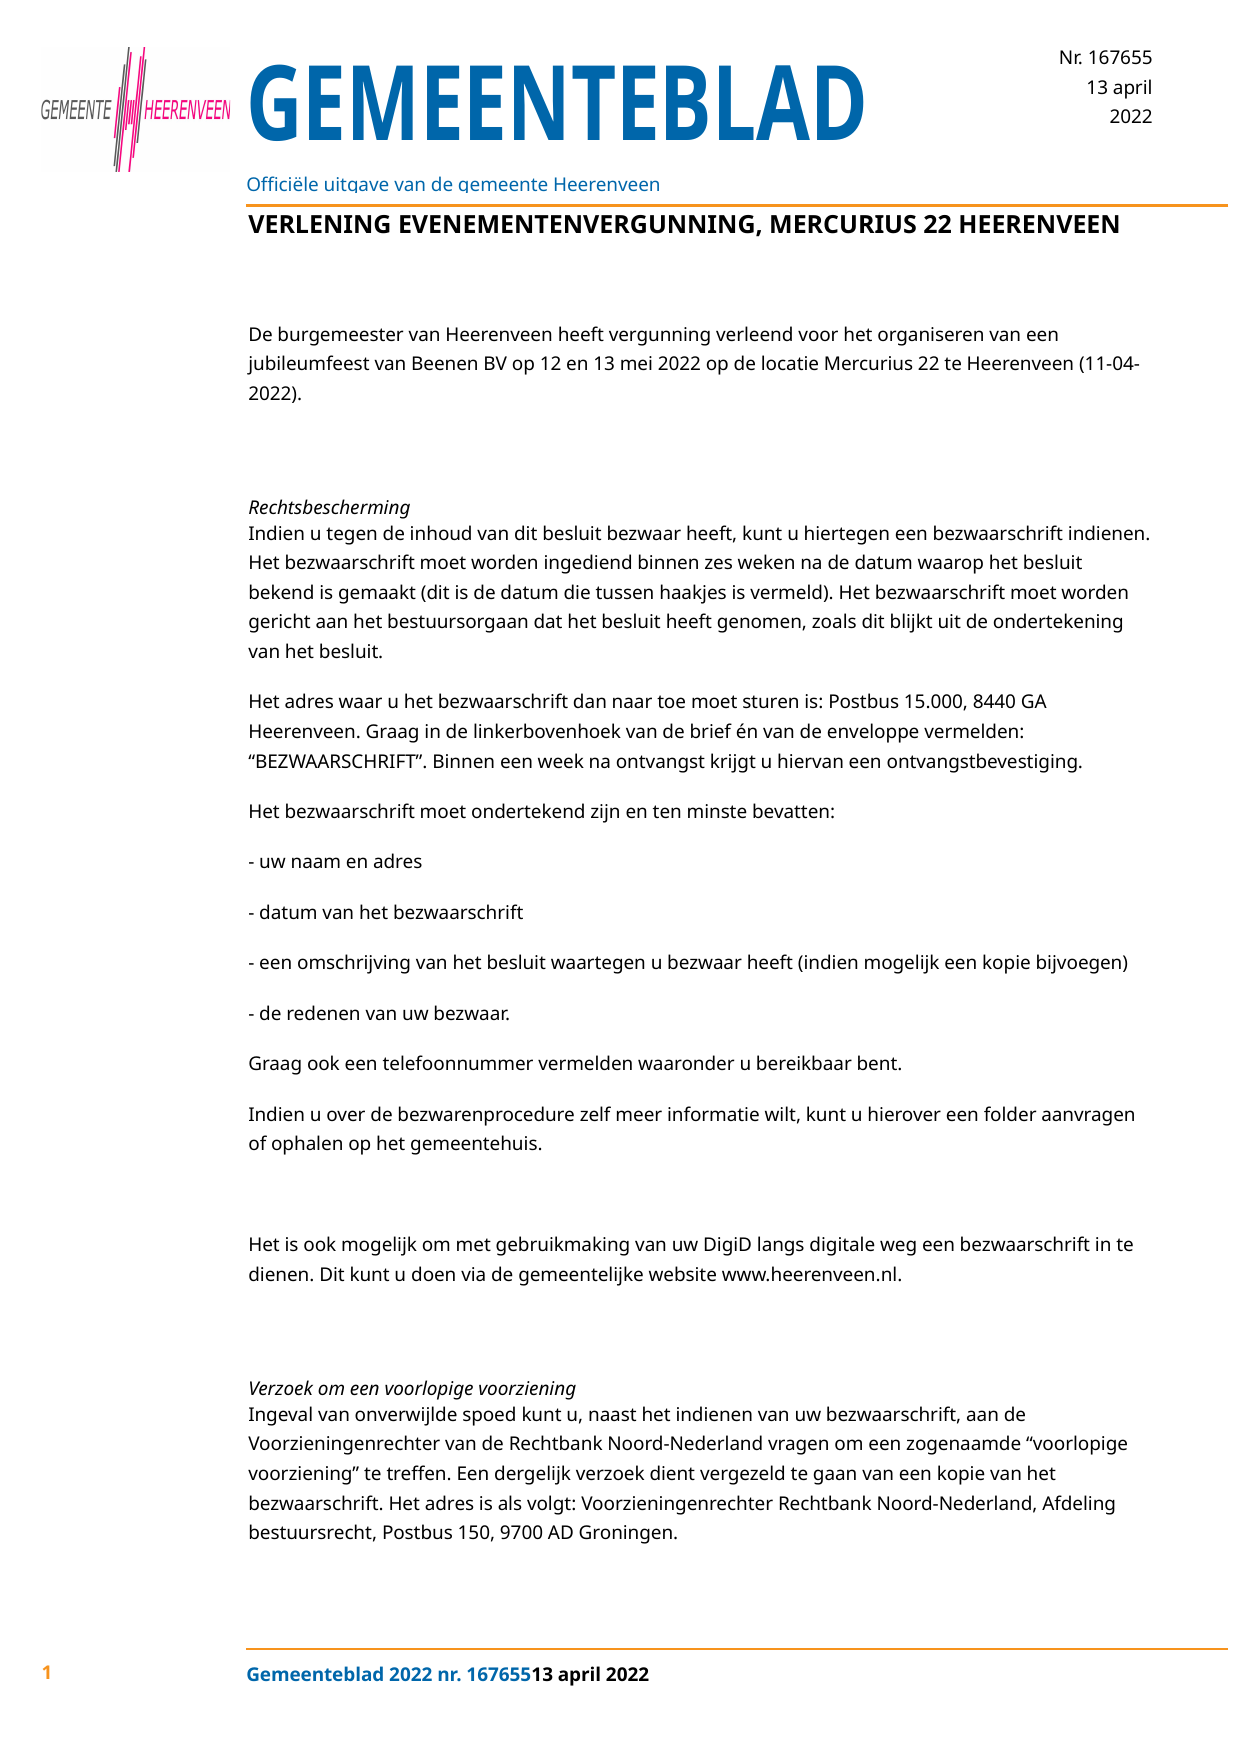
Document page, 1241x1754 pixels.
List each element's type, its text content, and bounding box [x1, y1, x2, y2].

text De burgemeester van Heerenveen heeft vergunning verleend voor het organiseren van een jubileumfeest van Beenen BV op 12 en 13 mei 2022 op de locatie Mercurius 22 te Heerenveen (11-04-2022). [248, 321, 1152, 406]
text Graag ook een telefoonnummer vermelden waaronder u bereikbaar bent. [248, 1050, 1152, 1076]
picture [41, 47, 231, 172]
text - datum van het bezwaarschrift [248, 899, 1152, 925]
text Rechtsbescherming [248, 494, 1152, 520]
text Verzoek om een voorlopige voorziening [248, 1375, 1152, 1401]
text - een omschrijving van het besluit waartegen u bezwaar heeft (indien mogelijk een kopie bijvoegen) [248, 949, 1152, 975]
text Indien u over de bezwarenprocedure zelf meer informatie wilt, kunt u hierover een folder aanvragen of ophalen op het gemeentehuis. [248, 1101, 1152, 1156]
text Het adres waar u het bezwaarschrift dan naar toe moet sturen is: Postbus 15.000, 8440 GA Heerenveen. Graag in de linkerbovenhoek van de brief én van de enveloppe vermelden: “BEZWAARSCHRIFT”. Binnen een week na ontvangst krijgt u hiervan een ontvangstbevestiging. [248, 689, 1152, 774]
text - uw naam en adres [248, 849, 1152, 874]
text Ingeval van onverwijlde spoed kunt u, naast het indienen van uw bezwaarschrift, aan de Voorzieningenrechter van de Rechtbank Noord-Nederland vragen om een zogenaamde “voorlopige voorziening” te treffen. Een dergelijk verzoek dient vergezeld te gaan van een kopie van het bezwaarschrift. Het adres is als volgt: Voorzieningenrechter Rechtbank Noord-Nederland, Afdeling bestuursrecht, Postbus 150, 9700 AD Groningen. [248, 1401, 1152, 1545]
text - de redenen van uw bezwaar. [248, 1000, 1152, 1026]
text VERLENING EVENEMENTENVERGUNNING, MERCURIUS 22 HEERENVEEN [248, 207, 1152, 241]
text Het is ook mogelijk om met gebruikmaking van uw DigiD langs digitale weg een bezwaarschrift in te dienen. Dit kunt u doen via de gemeentelijke website www.heerenveen.nl. [248, 1231, 1152, 1287]
text Indien u tegen de inhoud van dit besluit bezwaar heeft, kunt u hiertegen een bezwaarschrift indienen. Het bezwaarschrift moet worden ingediend binnen zes weken na de datum waarop het besluit bekend is gemaakt (dit is de datum die tussen haakjes is vermeld). Het bezwaarschrift moet worden gericht aan het bestuursorgaan dat het besluit heeft genomen, zoals dit blijkt uit de ondertekening van het besluit. [248, 520, 1152, 664]
text Het bezwaarschrift moet ondertekend zijn en ten minste bevatten: [248, 798, 1152, 824]
